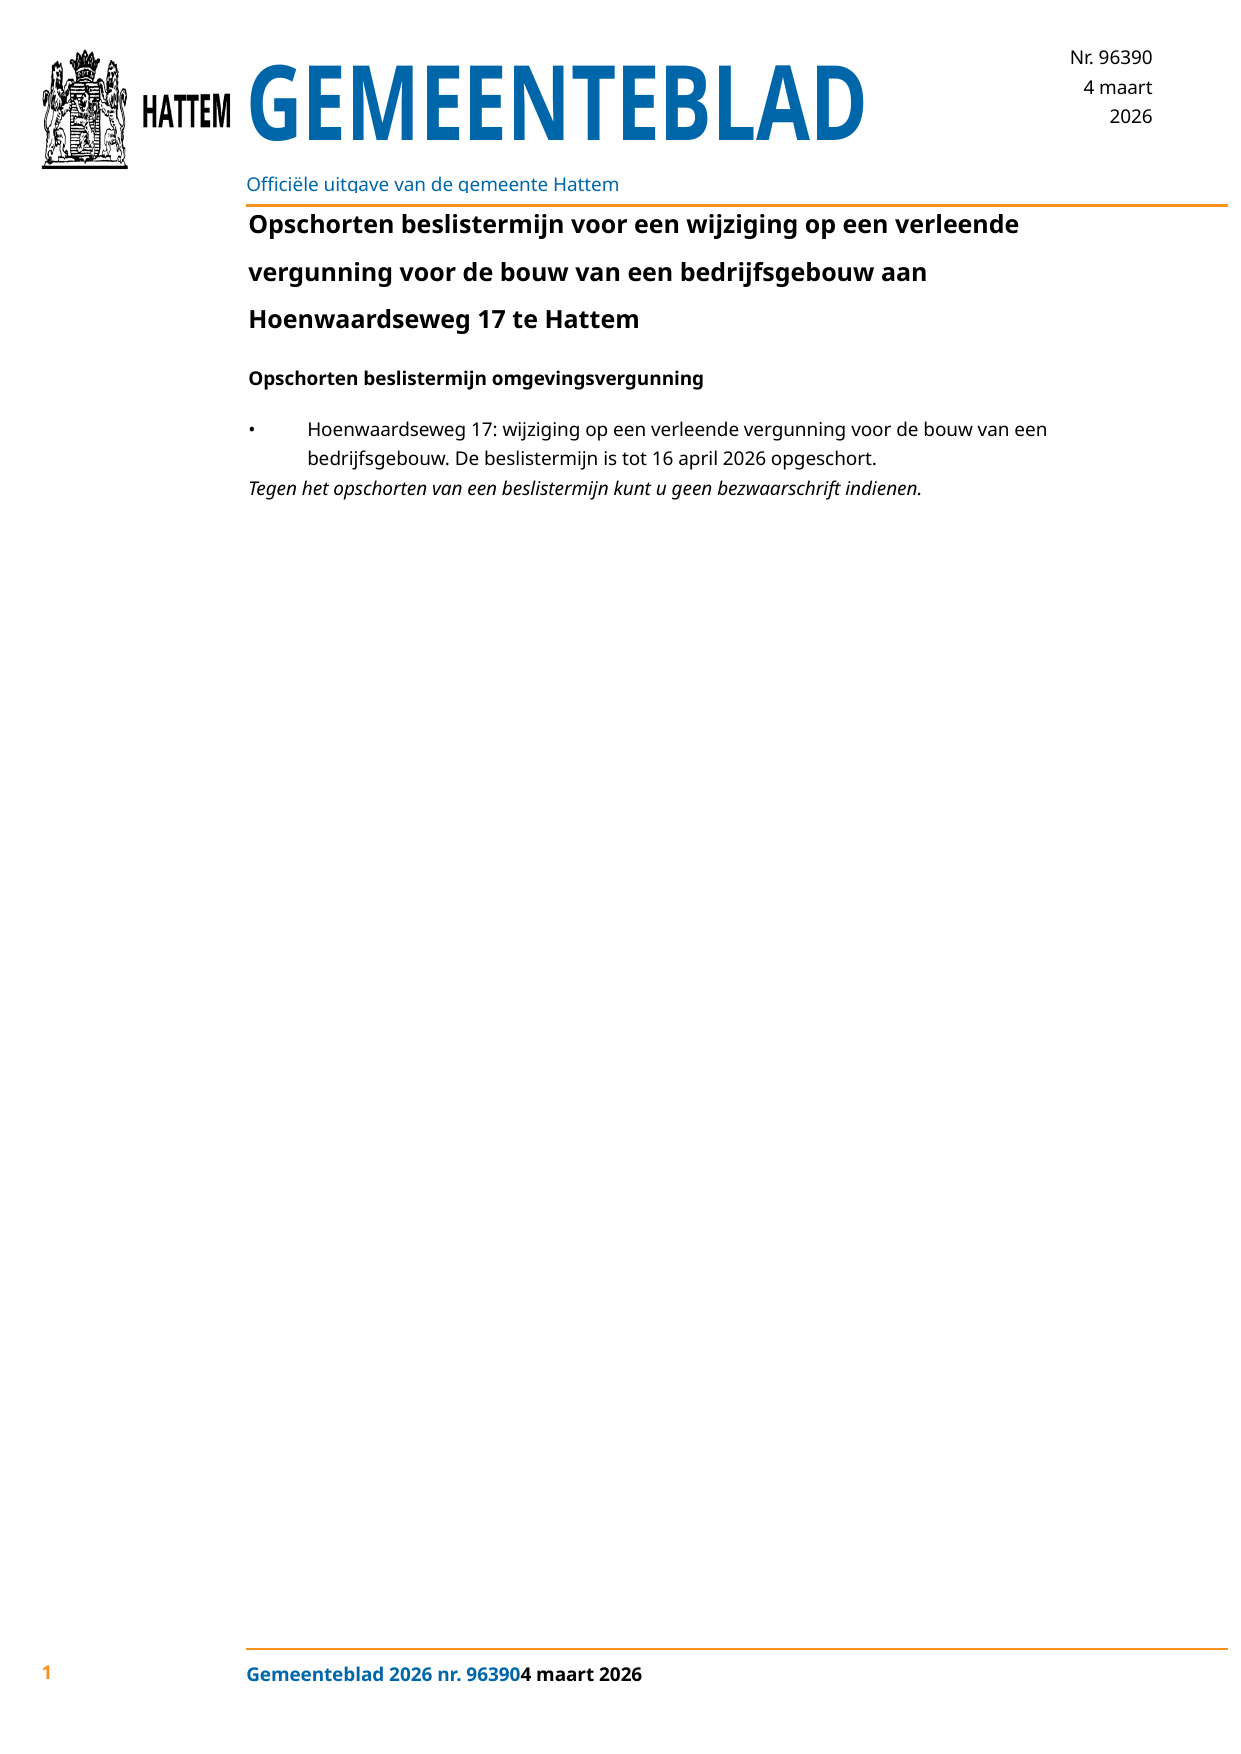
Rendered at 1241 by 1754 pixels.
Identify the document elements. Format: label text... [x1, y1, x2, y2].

text Opschorten beslistermijn omgevingsvergunning [248, 366, 1152, 391]
picture [41, 47, 231, 172]
text Opschorten beslistermijn voor een wijziging op een verleende vergunning voor de bouw van een bedrijfsgebouw aan Hoenwaardseweg 17 te Hattem [248, 207, 1152, 336]
list Hoenwaardseweg 17: wijziging op een verleende vergunning voor de bouw van een bedrijfsgebouw. De beslistermijn is tot 16 april 2026 opgeschort. [248, 416, 1152, 471]
text Tegen het opschorten van een beslistermijn kunt u geen bezwaarschrift indienen. [248, 475, 1152, 501]
